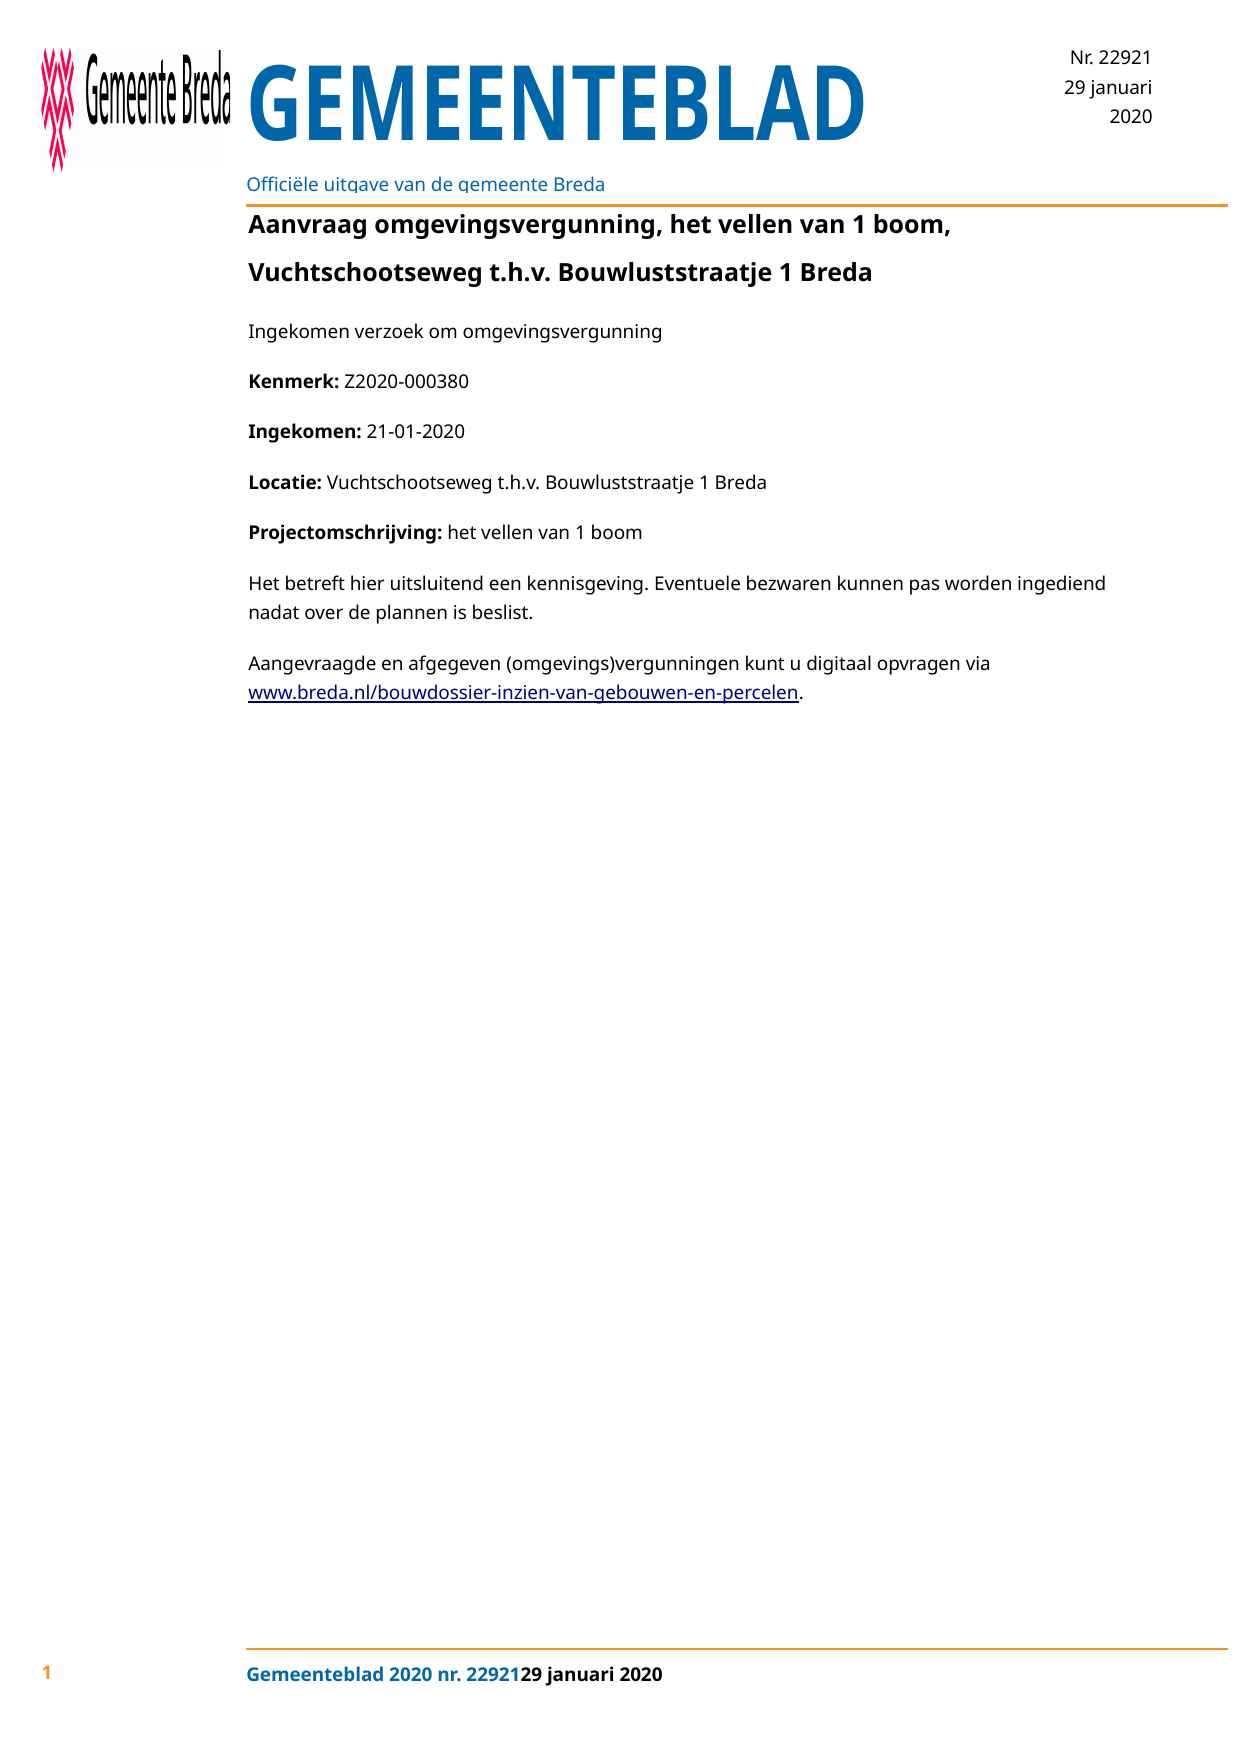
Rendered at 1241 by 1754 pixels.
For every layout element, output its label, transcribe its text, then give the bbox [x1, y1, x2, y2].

picture [41, 47, 231, 172]
text Het betreft hier uitsluitend een kennisgeving. Eventuele bezwaren kunnen pas worden ingediend nadat over de plannen is beslist. [248, 570, 1152, 625]
text Aangevraagde en afgegeven (omgevings)vergunningen kunt u digitaal opvragen via www.breda.nl/bouwdossier-inzien-van-gebouwen-en-percelen. [248, 650, 1152, 705]
text Aanvraag omgevingsvergunning, het vellen van 1 boom, Vuchtschootseweg t.h.v. Bouwluststraatje 1 Breda [248, 207, 1152, 288]
text Ingekomen: 21-01-2020 [248, 419, 1152, 444]
text Kenmerk: Z2020-000380 [248, 368, 1152, 394]
text Ingekomen verzoek om omgevingsvergunning [248, 318, 1152, 344]
text Locatie: Vuchtschootseweg t.h.v. Bouwluststraatje 1 Breda [248, 469, 1152, 495]
text Projectomschrijving: het vellen van 1 boom [248, 519, 1152, 545]
